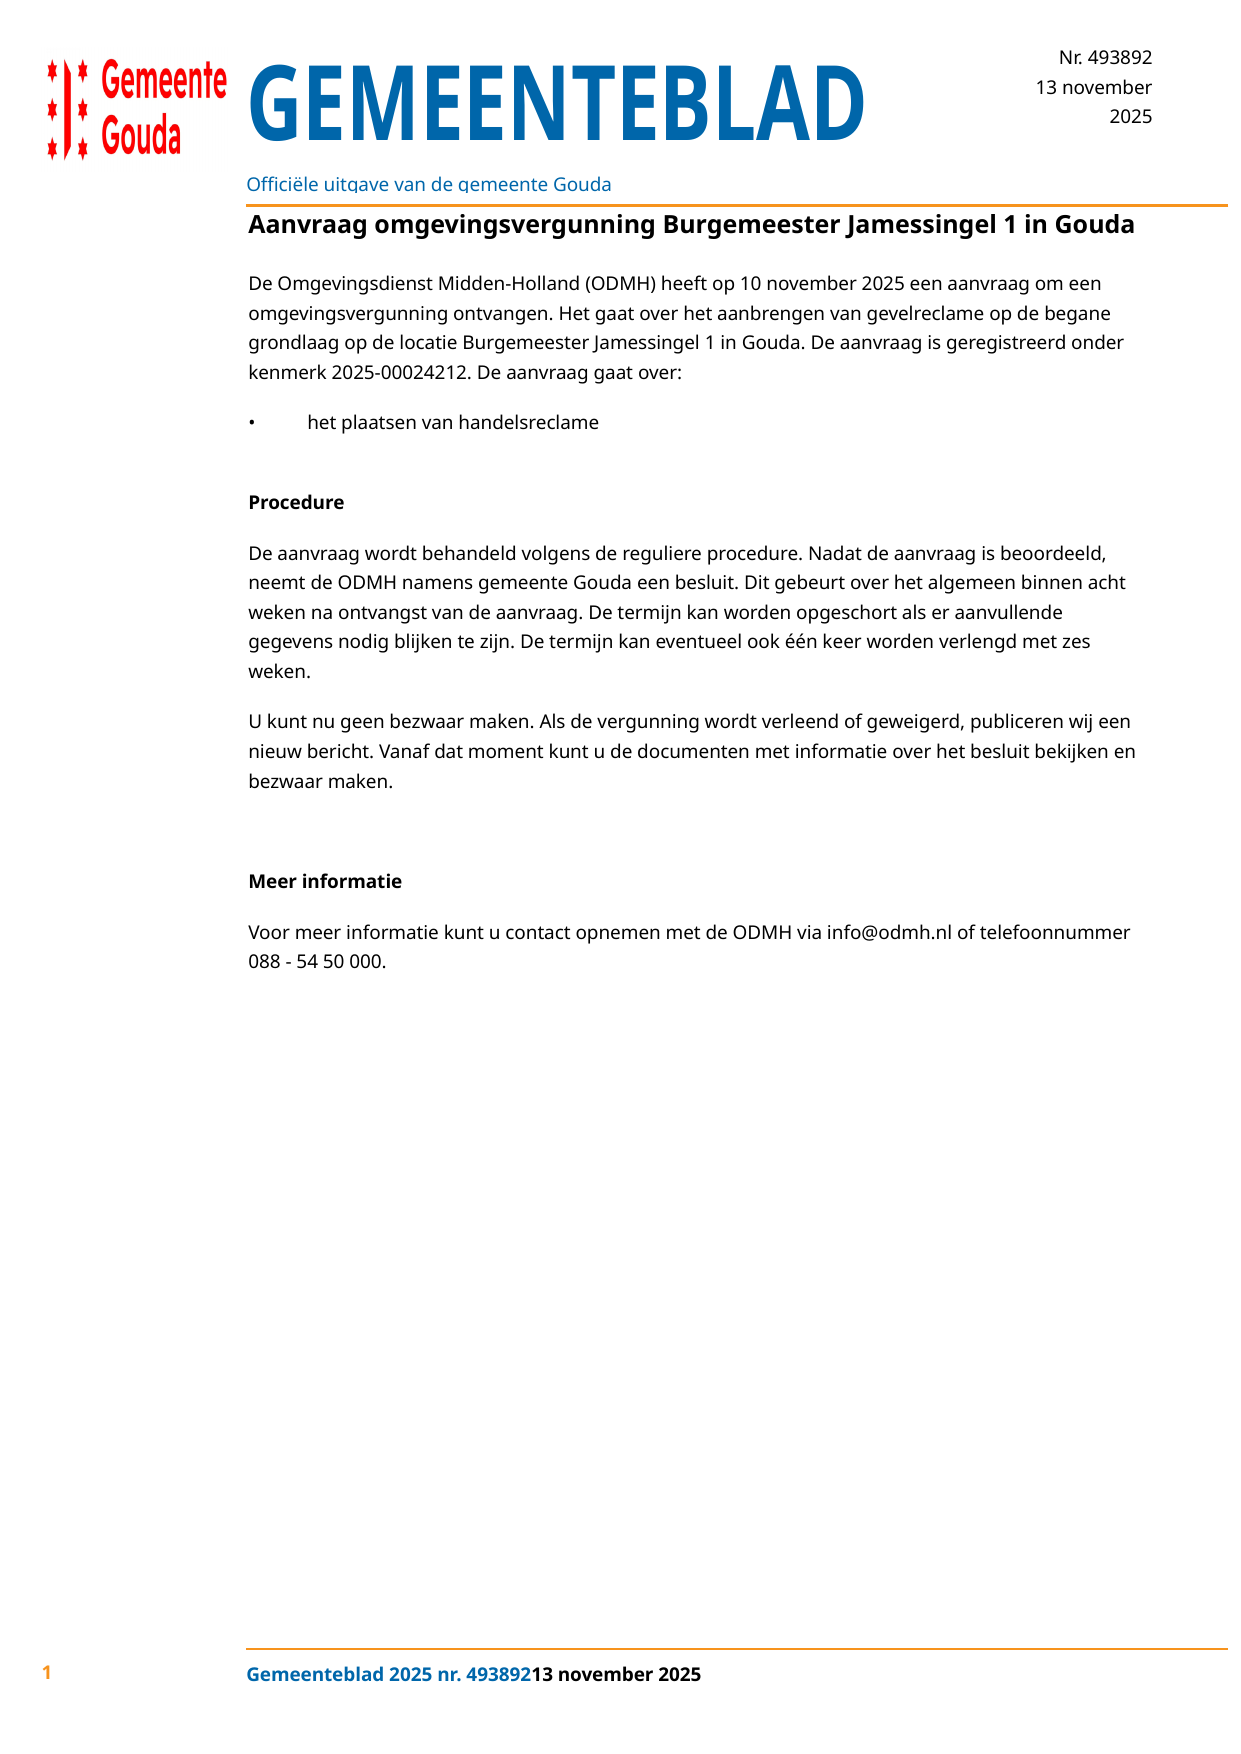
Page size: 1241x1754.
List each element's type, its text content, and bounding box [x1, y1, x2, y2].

picture [41, 47, 231, 172]
text Meer informatie [248, 869, 1152, 894]
list het plaatsen van handelsreclame [248, 409, 1152, 435]
text U kunt nu geen bezwaar maken. Als de vergunning wordt verleend of geweigerd, publiceren wij een nieuw bericht. Vanaf dat moment kunt u de documenten met informatie over het besluit bekijken en bezwaar maken. [248, 709, 1152, 793]
text Procedure [248, 489, 1152, 515]
text De Omgevingsdienst Midden-Holland (ODMH) heeft op 10 november 2025 een aanvraag om een omgevingsvergunning ontvangen. Het gaat over het aanbrengen van gevelreclame op de begane grondlaag op de locatie Burgemeester Jamessingel 1 in Gouda. De aanvraag is geregistreerd onder kenmerk 2025-00024212. De aanvraag gaat over: [248, 270, 1152, 385]
text Voor meer informatie kunt u contact opnemen met de ODMH via info@odmh.nl of telefoonnummer 088 - 54 50 000. [248, 919, 1152, 974]
text De aanvraag wordt behandeld volgens de reguliere procedure. Nadat de aanvraag is beoordeeld, neemt de ODMH namens gemeente Gouda een besluit. Dit gebeurt over het algemeen binnen acht weken na ontvangst van de aanvraag. De termijn kan worden opgeschort als er aanvullende gegevens nodig blijken te zijn. De termijn kan eventueel ook één keer worden verlengd met zes weken. [248, 540, 1152, 684]
text Aanvraag omgevingsvergunning Burgemeester Jamessingel 1 in Gouda [248, 207, 1152, 241]
